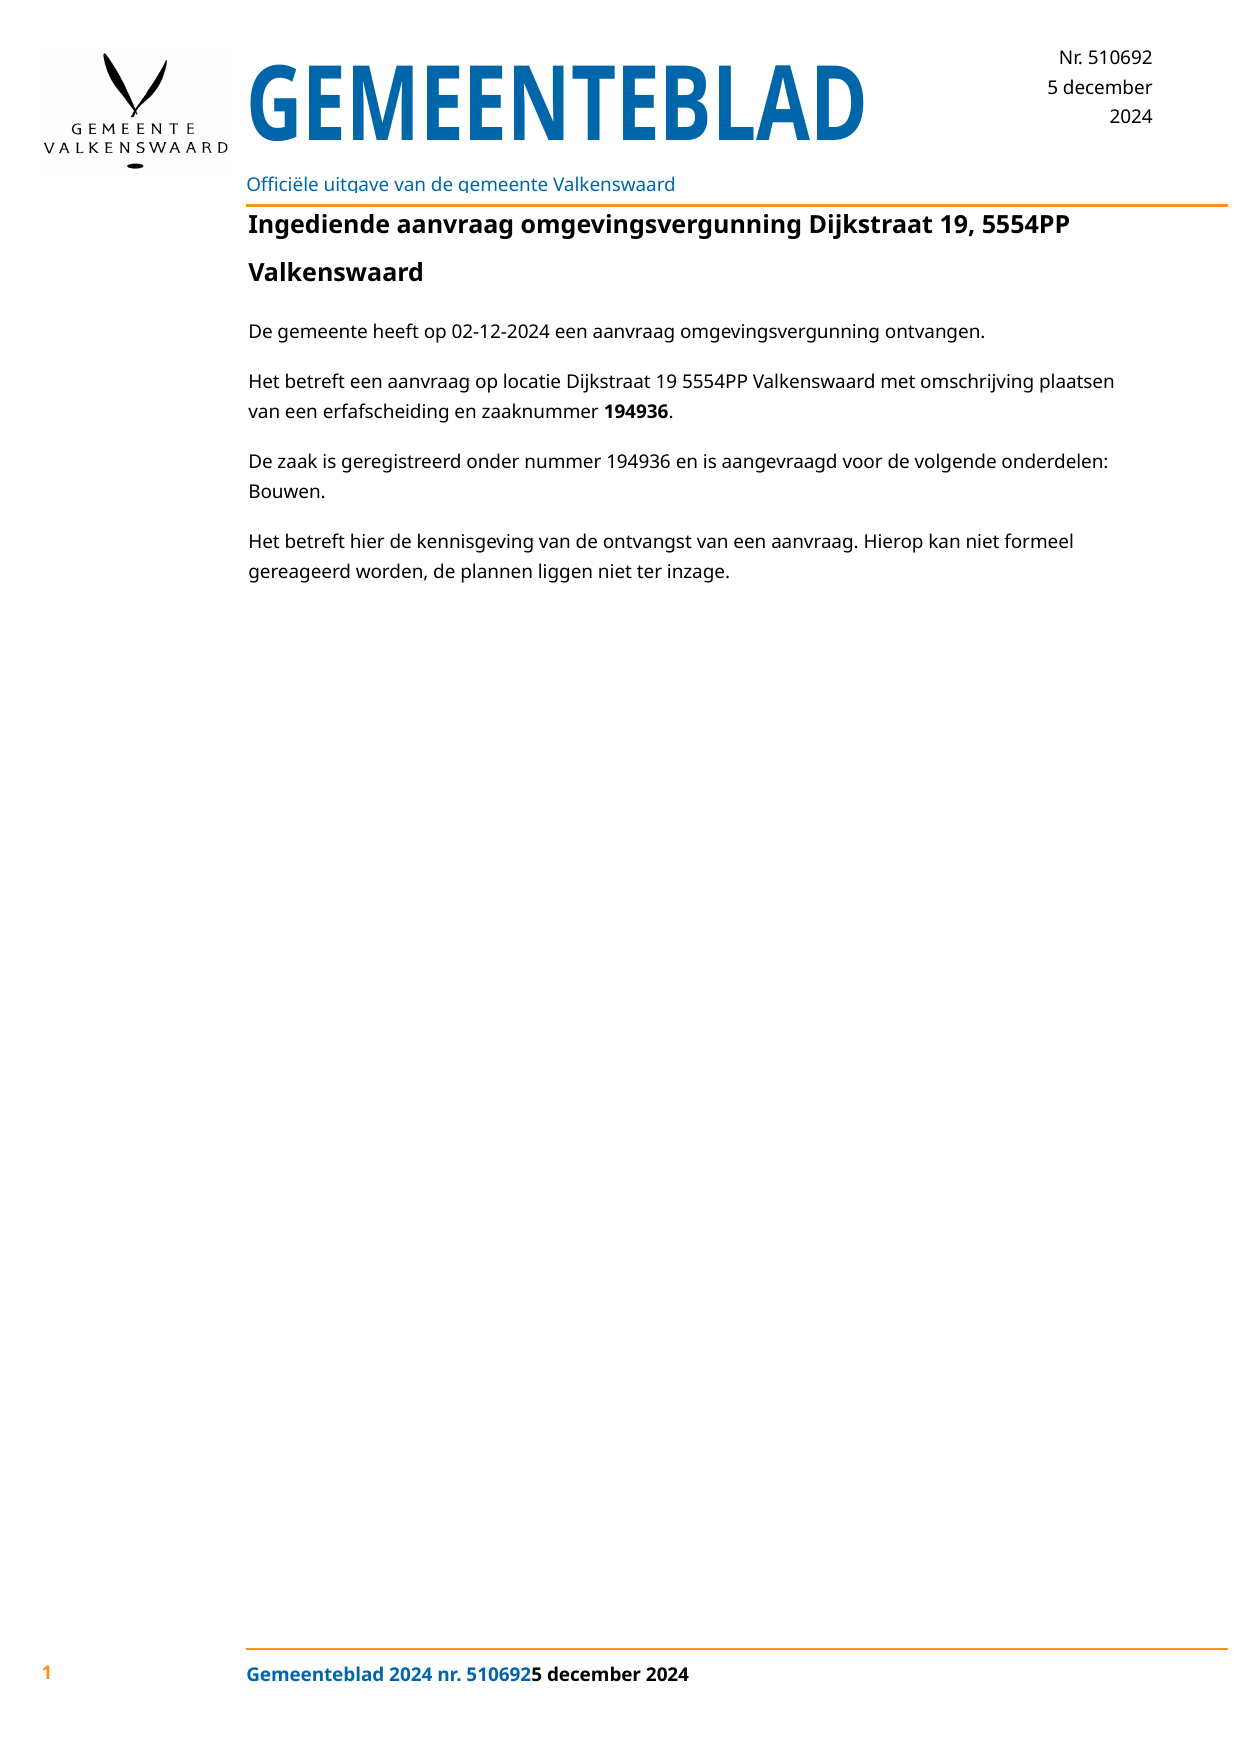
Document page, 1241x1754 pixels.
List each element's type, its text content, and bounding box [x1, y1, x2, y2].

text Het betreft een aanvraag op locatie Dijkstraat 19 5554PP Valkenswaard met omschrijving plaatsen van een erfafscheiding en zaaknummer 194936. [248, 368, 1152, 424]
text De gemeente heeft op 02-12-2024 een aanvraag omgevingsvergunning ontvangen. [248, 318, 1152, 344]
picture [41, 47, 231, 172]
text De zaak is geregistreerd onder nummer 194936 en is aangevraagd voor de volgende onderdelen: Bouwen. [248, 448, 1152, 504]
text Het betreft hier de kennisgeving van de ontvangst van een aanvraag. Hierop kan niet formeel gereageerd worden, de plannen liggen niet ter inzage. [248, 528, 1152, 584]
text Ingediende aanvraag omgevingsvergunning Dijkstraat 19, 5554PP Valkenswaard [248, 207, 1152, 288]
